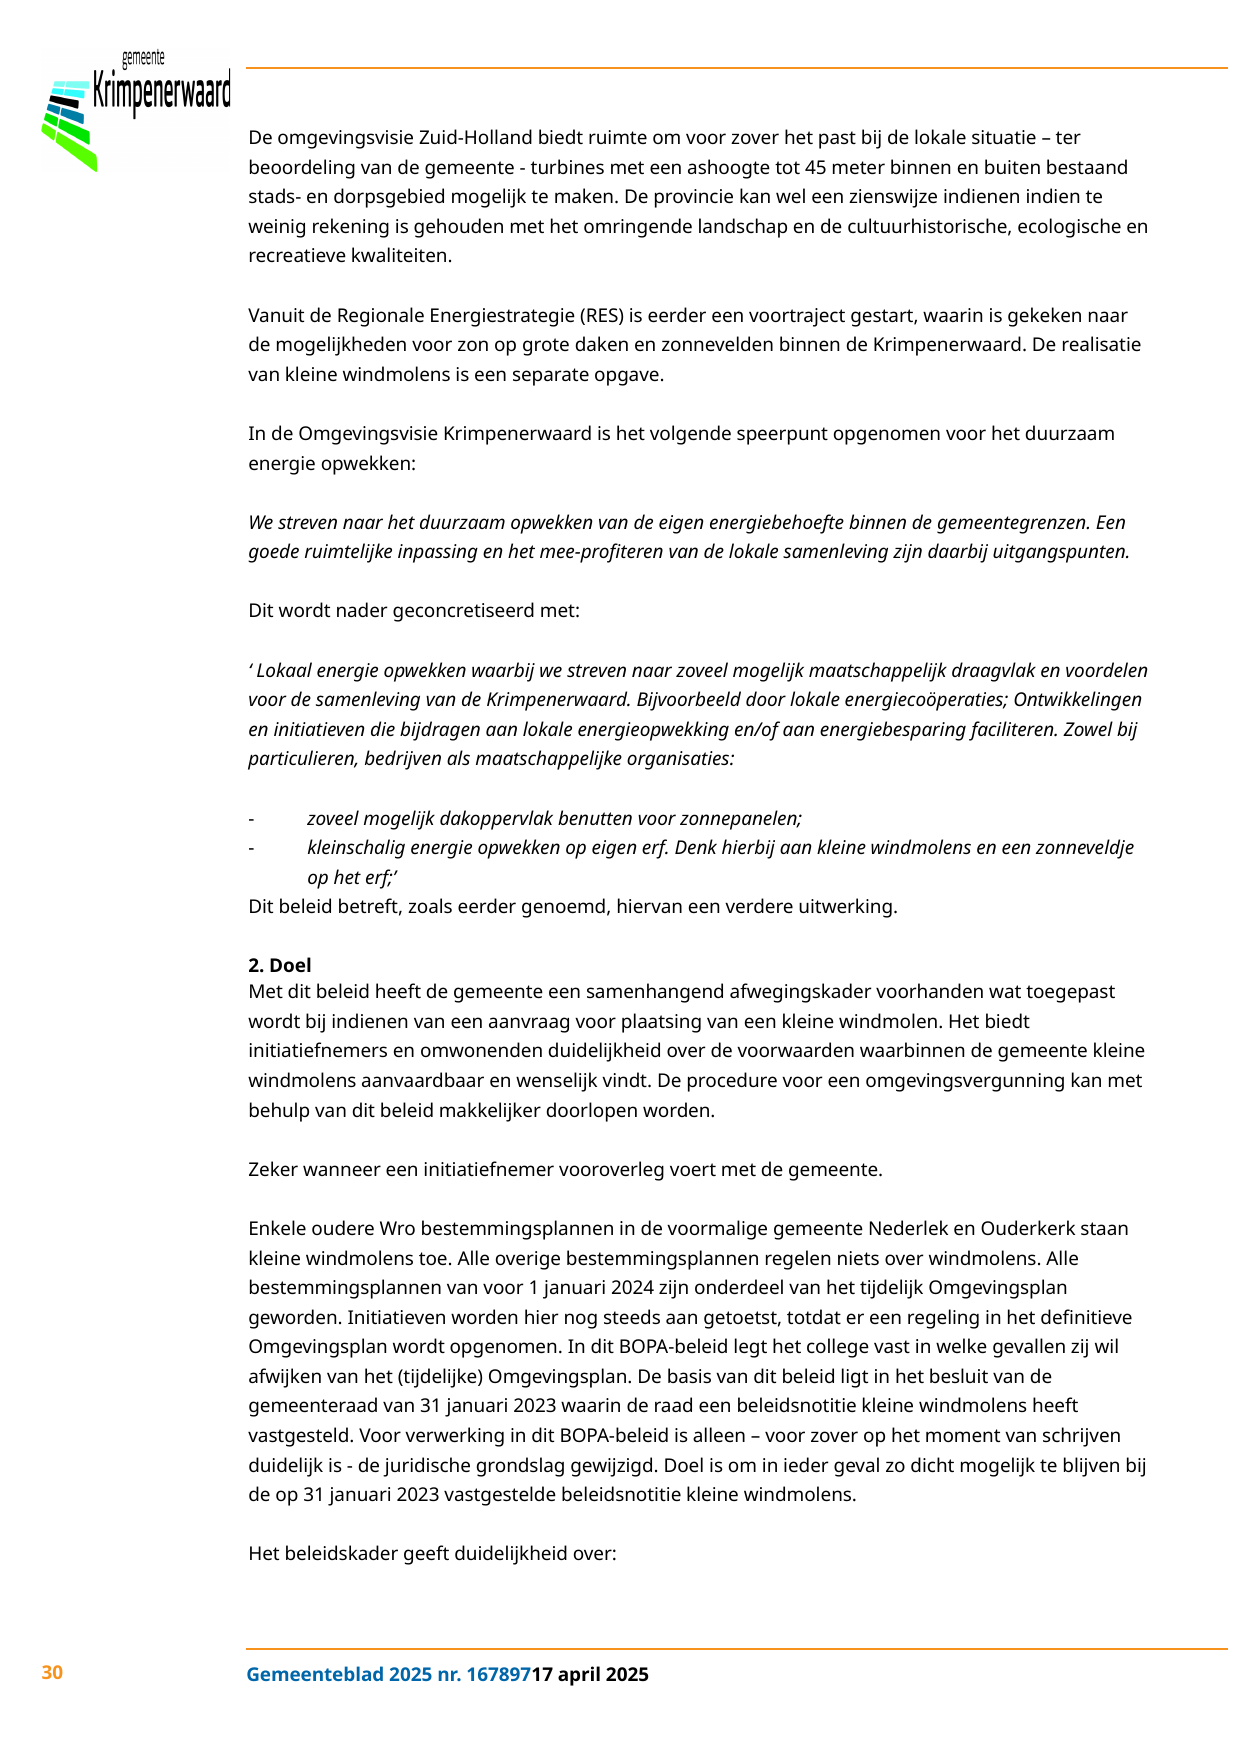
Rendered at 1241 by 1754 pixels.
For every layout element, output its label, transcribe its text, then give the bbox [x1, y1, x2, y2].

text Vanuit de Regionale Energiestrategie (RES) is eerder een voortraject gestart, waarin is gekeken naar de mogelijkheden voor zon op grote daken en zonnevelden binnen de Krimpenerwaard. De realisatie van kleine windmolens is een separate opgave. [248, 302, 1152, 387]
text Zeker wanneer een initiatiefnemer vooroverleg voert met de gemeente. [248, 1156, 1152, 1182]
text Met dit beleid heeft de gemeente een samenhangend afwegingskader voorhanden wat toegepast wordt bij indienen van een aanvraag voor plaatsing van een kleine windmolen. Het biedt initiatiefnemers en omwonenden duidelijkheid over de voorwaarden waarbinnen de gemeente kleine windmolens aanvaardbaar en wenselijk vindt. De procedure voor een omgevingsvergunning kan met behulp van dit beleid makkelijker doorlopen worden. [248, 978, 1152, 1122]
list kleinschalig energie opwekken op eigen erf. Denk hierbij aan kleine windmolens en een zonneveldje op het erf;’ [248, 834, 1152, 890]
list zoveel mogelijk dakoppervlak benutten voor zonnepanelen; [248, 805, 1152, 831]
text 2. Doel [248, 953, 1152, 978]
text Het beleidskader geeft duidelijkheid over: [248, 1541, 1152, 1566]
text Enkele oudere Wro bestemmingsplannen in de voormalige gemeente Nederlek en Ouderkerk staan kleine windmolens toe. Alle overige bestemmingsplannen regelen niets over windmolens. Alle bestemmingsplannen van voor 1 januari 2024 zijn onderdeel van het tijdelijk Omgevingsplan geworden. Initiatieven worden hier nog steeds aan getoetst, totdat er een regeling in het definitieve Omgevingsplan wordt opgenomen. In dit BOPA-beleid legt het college vast in welke gevallen zij wil afwijken van het (tijdelijke) Omgevingsplan. De basis van dit beleid ligt in het besluit van de gemeenteraad van 31 januari 2023 waarin de raad een beleidsnotitie kleine windmolens heeft vastgesteld. Voor verwerking in dit BOPA-beleid is alleen – voor zover op het moment van schrijven duidelijk is - de juridische grondslag gewijzigd. Doel is om in ieder geval zo dicht mogelijk te blijven bij de op 31 januari 2023 vastgestelde beleidsnotitie kleine windmolens. [248, 1215, 1152, 1507]
text ‘ Lokaal energie opwekken waarbij we streven naar zoveel mogelijk maatschappelijk draagvlak en voordelen voor de samenleving van de Krimpenerwaard. Bijvoorbeeld door lokale energiecoöperaties; Ontwikkelingen en initiatieven die bijdragen aan lokale energieopwekking en/of aan energiebesparing faciliteren. Zowel bij particulieren, bedrijven als maatschappelijke organisaties: [248, 657, 1152, 771]
picture [41, 47, 231, 172]
text De omgevingsvisie Zuid-Holland biedt ruimte om voor zover het past bij de lokale situatie – ter beoordeling van de gemeente - turbines met een ashoogte tot 45 meter binnen en buiten bestaand stads- en dorpsgebied mogelijk te maken. De provincie kan wel een zienswijze indienen indien te weinig rekening is gehouden met het omringende landschap en de cultuurhistorische, ecologische en recreatieve kwaliteiten. [248, 124, 1152, 268]
text In de Omgevingsvisie Krimpenerwaard is het volgende speerpunt opgenomen voor het duurzaam energie opwekken: [248, 420, 1152, 476]
text We streven naar het duurzaam opwekken van de eigen energiebehoefte binnen de gemeentegrenzen. Een goede ruimtelijke inpassing en het mee-profiteren van de lokale samenleving zijn daarbij uitgangspunten. [248, 509, 1152, 564]
text Dit beleid betreft, zoals eerder genoemd, hiervan een verdere uitwerking. [248, 893, 1152, 919]
text Dit wordt nader geconcretiseerd met: [248, 598, 1152, 623]
